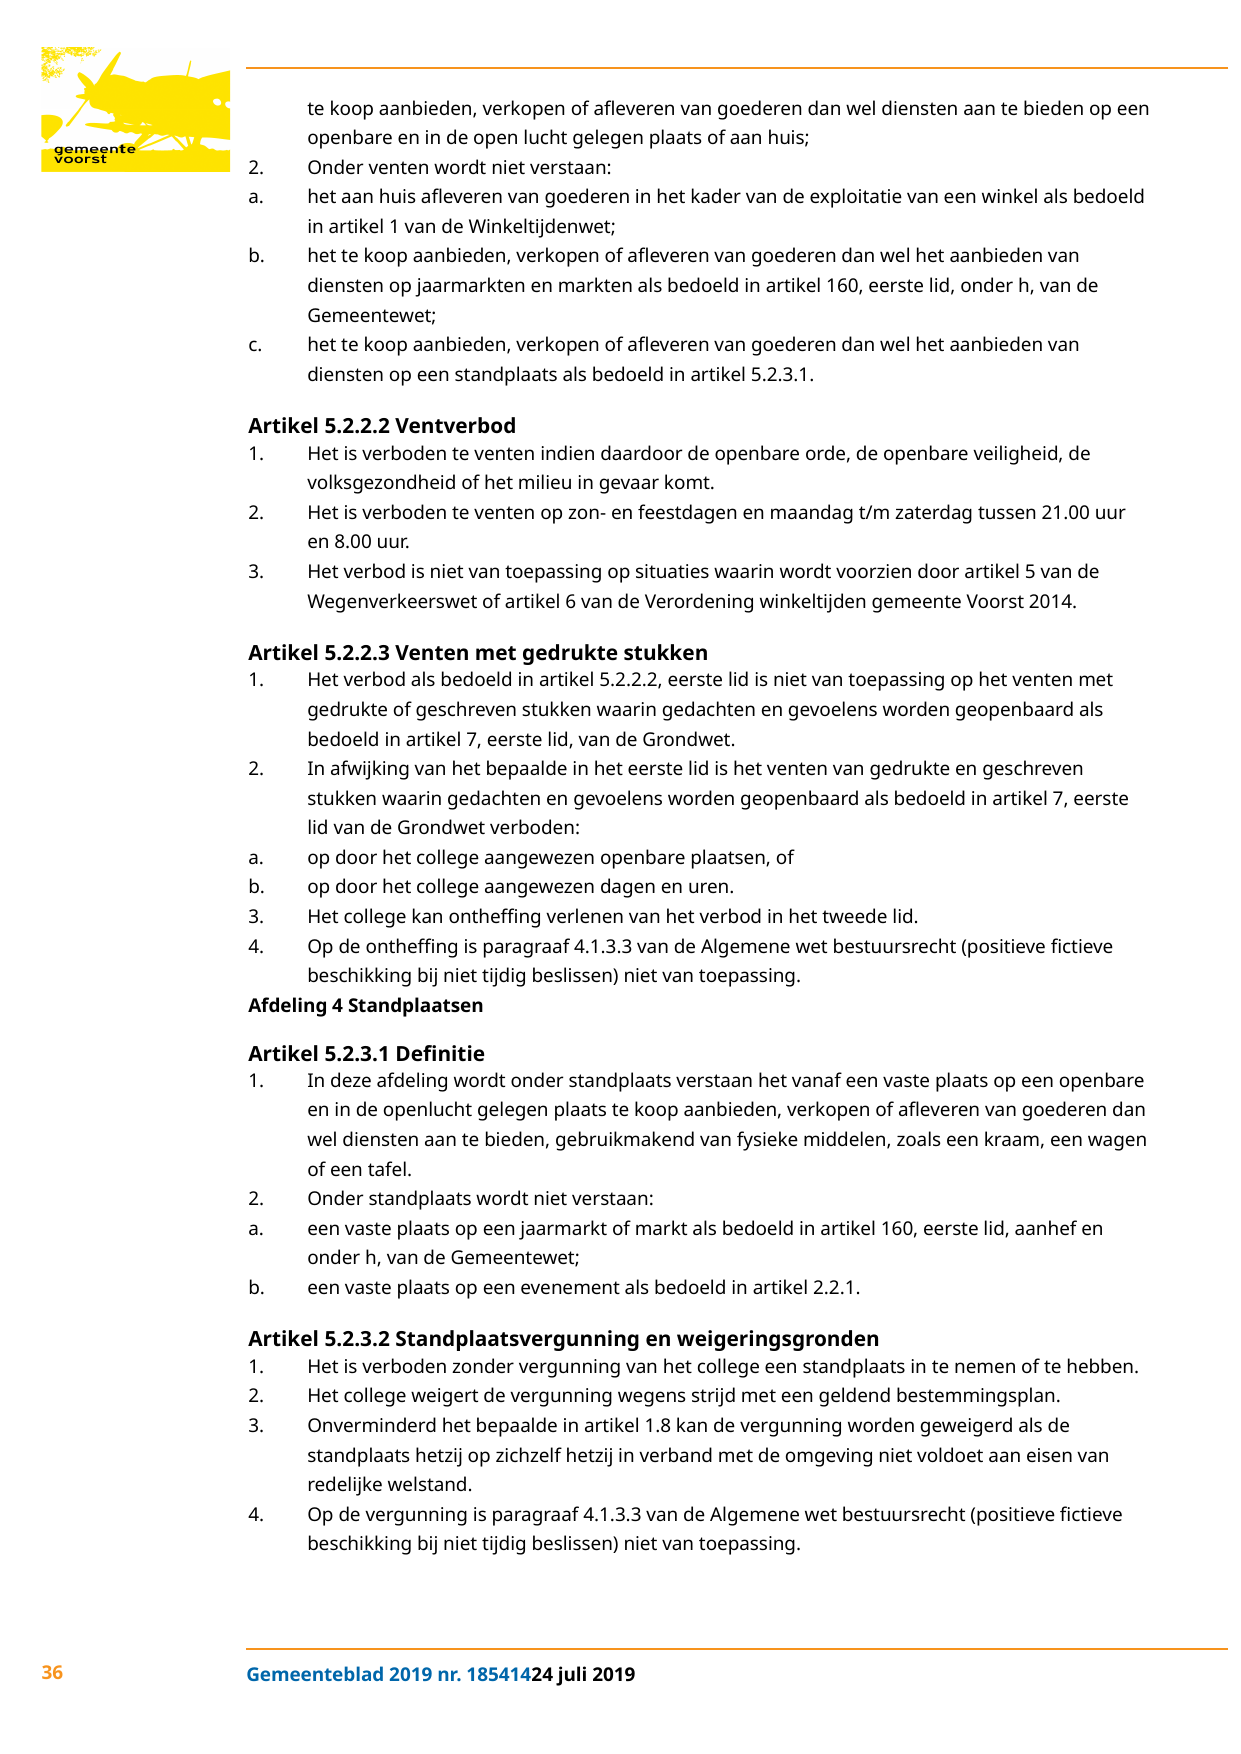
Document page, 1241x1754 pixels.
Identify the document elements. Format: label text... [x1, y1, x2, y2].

list In afwijking van het bepaalde in het eerste lid is het venten van gedrukte en geschreven stukken waarin gedachten en gevoelens worden geopenbaard als bedoeld in artikel 7, eerste lid van de Grondwet verboden: [248, 755, 1152, 840]
list Onder venten wordt niet verstaan: [248, 154, 1152, 180]
list Het verbod is niet van toepassing op situaties waarin wordt voorzien door artikel 5 van de Wegenverkeerswet of artikel 6 van de Verordening winkeltijden gemeente Voorst 2014. [248, 558, 1152, 613]
list het aan huis afleveren van goederen in het kader van de exploitatie van een winkel als bedoeld in artikel 1 van de Winkeltijdenwet; [248, 183, 1152, 239]
text Afdeling 4 Standplaatsen [248, 992, 1152, 1018]
text Artikel 5.2.2.2 Ventverbod [248, 411, 1152, 440]
list op door het college aangewezen dagen en uren. [248, 874, 1152, 899]
list een vaste plaats op een jaarmarkt of markt als bedoeld in artikel 160, eerste lid, aanhef en onder h, van de Gemeentewet; [248, 1215, 1152, 1270]
list Het verbod als bedoeld in artikel 5.2.2.2, eerste lid is niet van toepassing op het venten met gedrukte of geschreven stukken waarin gedachten en gevoelens worden geopenbaard als bedoeld in artikel 7, eerste lid, van de Grondwet. [248, 667, 1152, 752]
list Op de ontheffing is paragraaf 4.1.3.3 van de Algemene wet bestuursrecht (positieve fictieve beschikking bij niet tijdig beslissen) niet van toepassing. [248, 933, 1152, 988]
list Het is verboden zonder vergunning van het college een standplaats in te nemen of te hebben. [248, 1353, 1152, 1379]
list Onverminderd het bepaalde in artikel 1.8 kan de vergunning worden geweigerd als de standplaats hetzij op zichzelf hetzij in verband met de omgeving niet voldoet aan eisen van redelijke welstand. [248, 1412, 1152, 1497]
list Het is verboden te venten indien daardoor de openbare orde, de openbare veiligheid, de volksgezondheid of het milieu in gevaar komt. [248, 440, 1152, 495]
text Artikel 5.2.2.3 Venten met gedrukte stukken [248, 638, 1152, 667]
list een vaste plaats op een evenement als bedoeld in artikel 2.2.1. [248, 1274, 1152, 1300]
picture [41, 47, 231, 172]
list het te koop aanbieden, verkopen of afleveren van goederen dan wel het aanbieden van diensten op een standplaats als bedoeld in artikel 5.2.3.1. [248, 331, 1152, 387]
text Artikel 5.2.3.1 Definitie [248, 1039, 1152, 1067]
list Het college weigert de vergunning wegens strijd met een geldend bestemmingsplan. [248, 1383, 1152, 1408]
list op door het college aangewezen openbare plaatsen, of [248, 844, 1152, 870]
list Op de vergunning is paragraaf 4.1.3.3 van de Algemene wet bestuursrecht (positieve fictieve beschikking bij niet tijdig beslissen) niet van toepassing. [248, 1501, 1152, 1556]
list te koop aanbieden, verkopen of afleveren van goederen dan wel diensten aan te bieden op een openbare en in de open lucht gelegen plaats of aan huis; [248, 95, 1152, 150]
list Het college kan ontheffing verlenen van het verbod in het tweede lid. [248, 903, 1152, 929]
list Het is verboden te venten op zon- en feestdagen en maandag t/m zaterdag tussen 21.00 uur en 8.00 uur. [248, 499, 1152, 554]
list Onder standplaats wordt niet verstaan: [248, 1185, 1152, 1211]
list In deze afdeling wordt onder standplaats verstaan het vanaf een vaste plaats op een openbare en in de openlucht gelegen plaats te koop aanbieden, verkopen of afleveren van goederen dan wel diensten aan te bieden, gebruikmakend van fysieke middelen, zoals een kraam, een wagen of een tafel. [248, 1067, 1152, 1182]
text Artikel 5.2.3.2 Standplaatsvergunning en weigeringsgronden [248, 1324, 1152, 1353]
list het te koop aanbieden, verkopen of afleveren van goederen dan wel het aanbieden van diensten op jaarmarkten en markten als bedoeld in artikel 160, eerste lid, onder h, van de Gemeentewet; [248, 243, 1152, 328]
